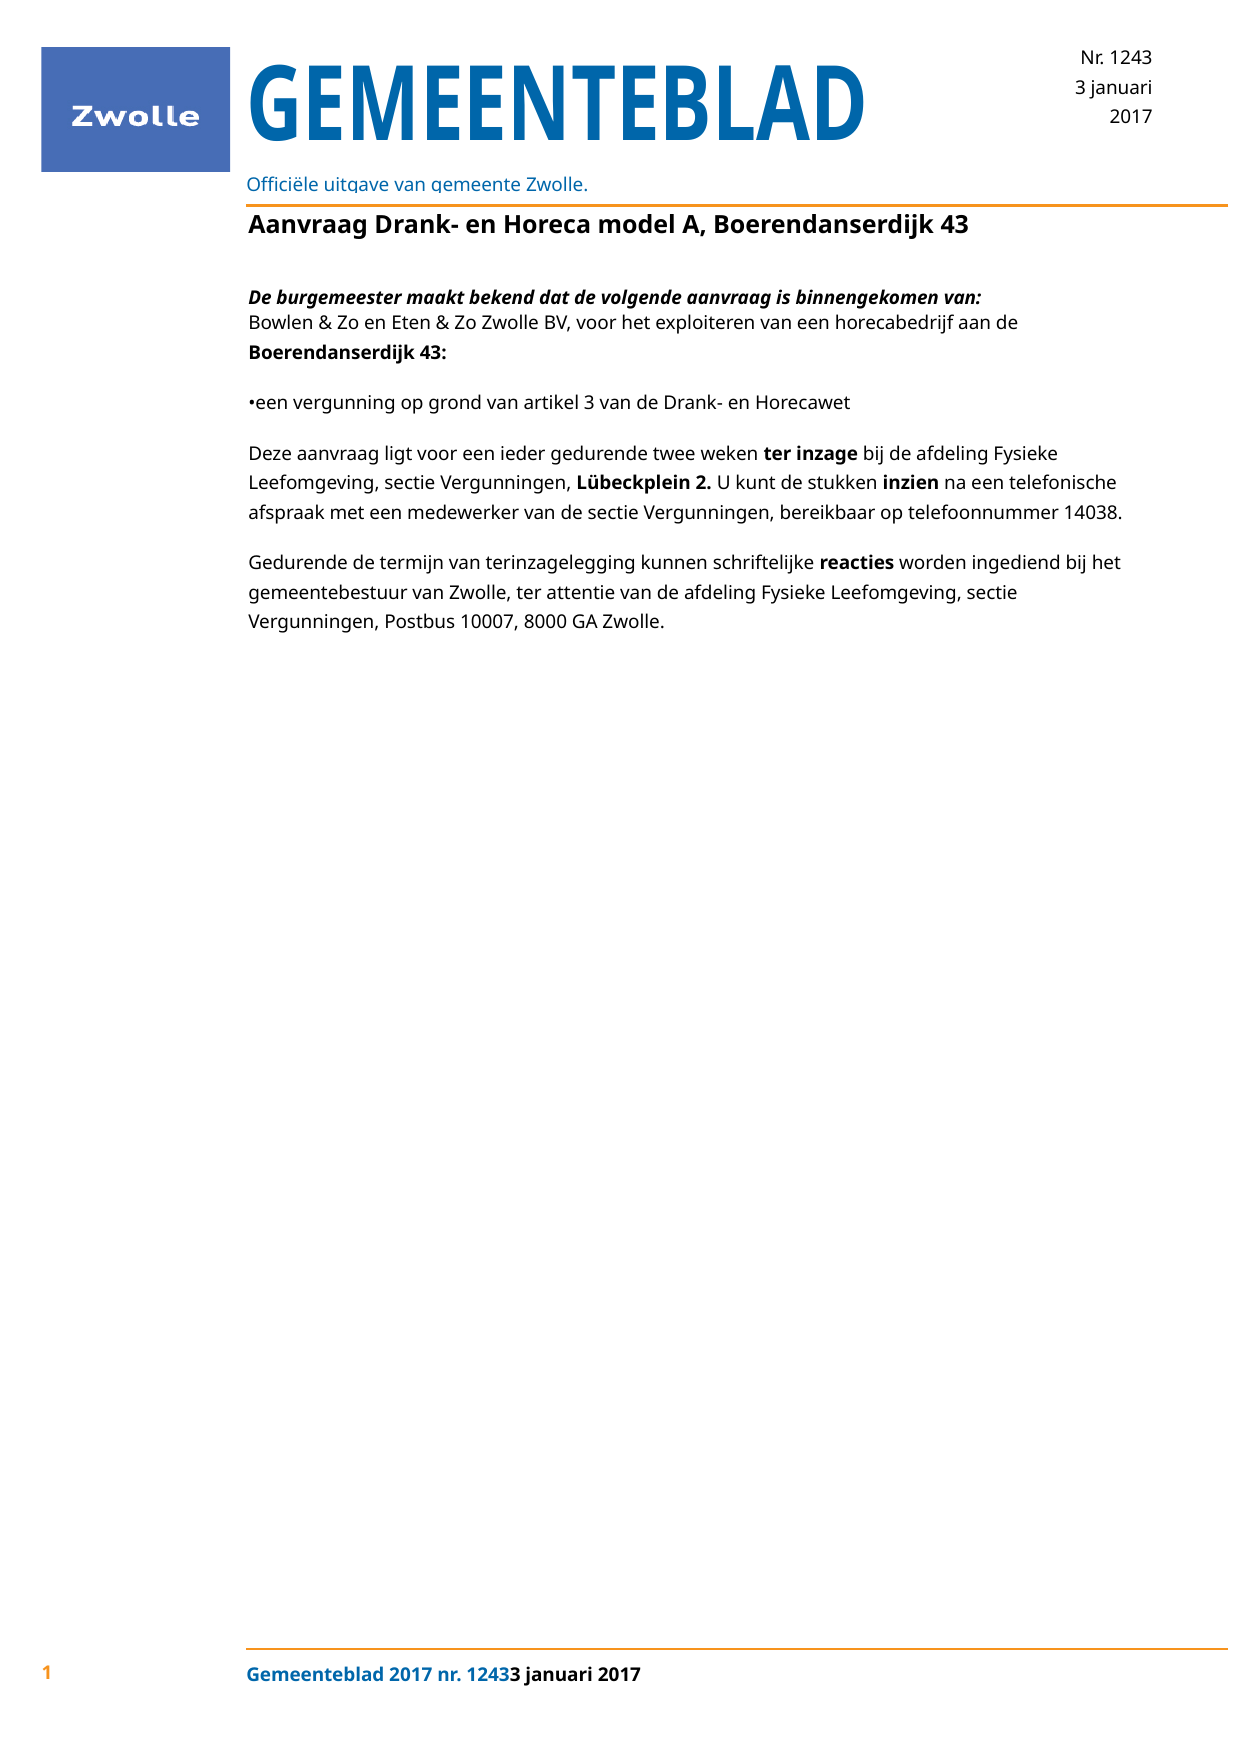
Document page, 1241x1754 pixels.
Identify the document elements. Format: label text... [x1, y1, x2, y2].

text De burgemeester maakt bekend dat de volgende aanvraag is binnengekomen van: [248, 284, 1152, 309]
text Bowlen & Zo en Eten & Zo Zwolle BV, voor het exploiteren van een horecabedrijf aan de Boerendanserdijk 43: [248, 309, 1152, 365]
text •een vergunning op grond van artikel 3 van de Drank- en Horecawet [248, 389, 1152, 415]
text Gedurende de termijn van terinzagelegging kunnen schriftelijke reacties worden ingediend bij het gemeentebestuur van Zwolle, ter attentie van de afdeling Fysieke Leefomgeving, sectie Vergunningen, Postbus 10007, 8000 GA Zwolle. [248, 549, 1152, 634]
text Aanvraag Drank- en Horeca model A, Boerendanserdijk 43 [248, 207, 1152, 241]
picture [41, 47, 231, 172]
text Deze aanvraag ligt voor een ieder gedurende twee weken ter inzage bij de afdeling Fysieke Leefomgeving, sectie Vergunningen, Lübeckplein 2. U kunt de stukken inzien na een telefonische afspraak met een medewerker van de sectie Vergunningen, bereikbaar op telefoonnummer 14038. [248, 440, 1152, 525]
